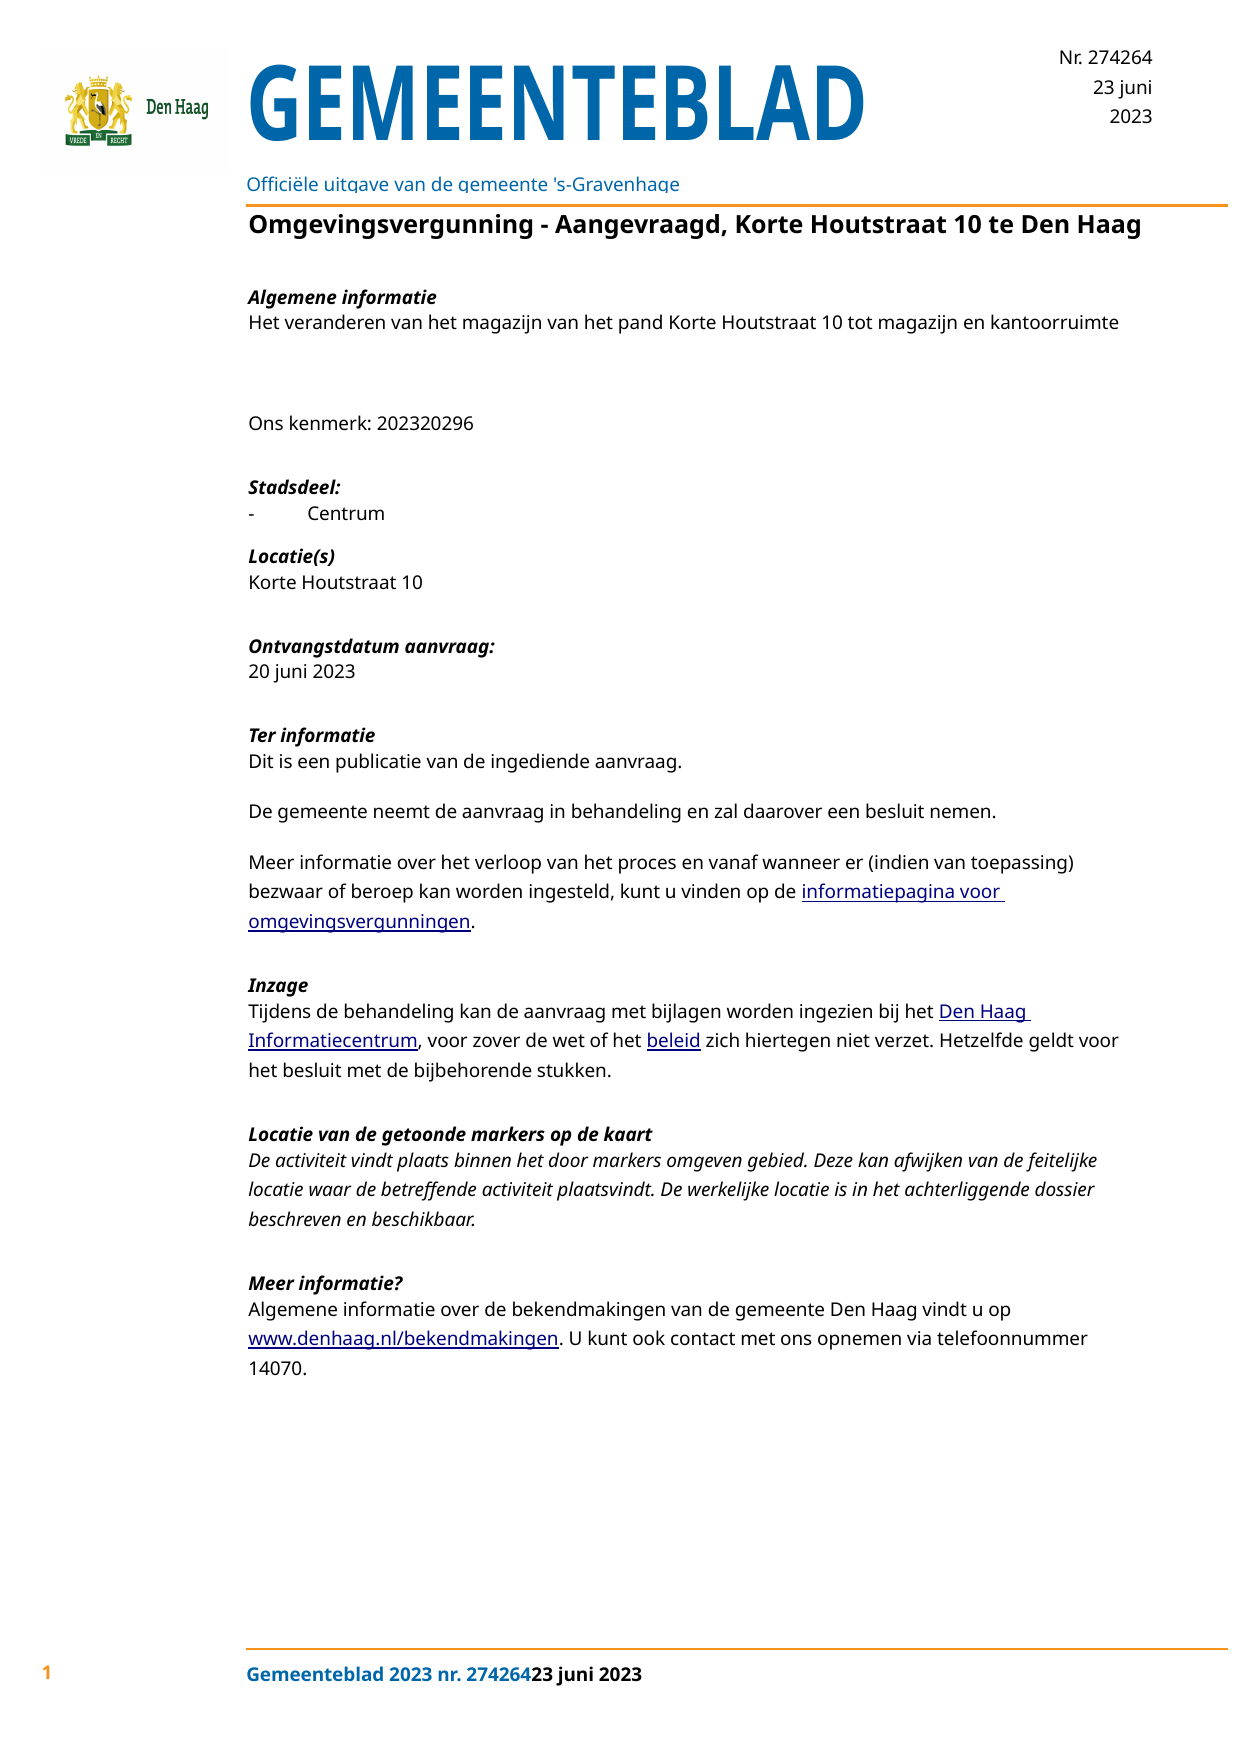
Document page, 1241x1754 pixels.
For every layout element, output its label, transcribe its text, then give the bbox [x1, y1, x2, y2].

text Ter informatie [248, 723, 1152, 748]
text Stadsdeel: [248, 474, 1152, 500]
text Locatie van de getoonde markers op de kaart [248, 1121, 1152, 1147]
text Ontvangstdatum aanvraag: [248, 633, 1152, 659]
text Inzage [248, 972, 1152, 998]
text De gemeente neemt de aanvraag in behandeling en zal daarover een besluit nemen. [248, 799, 1152, 824]
text Ons kenmerk: 202320296 [248, 410, 1152, 436]
text Korte Houtstraat 10 [248, 569, 1152, 595]
text Dit is een publicatie van de ingediende aanvraag. [248, 748, 1152, 774]
text Meer informatie? [248, 1270, 1152, 1296]
list Centrum [248, 500, 1152, 526]
text Tijdens de behandeling kan de aanvraag met bijlagen worden ingezien bij het Den Haag Informatiecentrum, voor zover de wet of het beleid zich hiertegen niet verzet. Hetzelfde geldt voor het besluit met de bijbehorende stukken. [248, 998, 1152, 1083]
text Algemene informatie over de bekendmakingen van de gemeente Den Haag vindt u op www.denhaag.nl/bekendmakingen. U kunt ook contact met ons opnemen via telefoonnummer 14070. [248, 1296, 1152, 1381]
picture [41, 47, 231, 172]
text Locatie(s) [248, 543, 1152, 569]
text Het veranderen van het magazijn van het pand Korte Houtstraat 10 tot magazijn en kantoorruimte [248, 309, 1152, 335]
text 20 juni 2023 [248, 659, 1152, 684]
text De activiteit vindt plaats binnen het door markers omgeven gebied. Deze kan afwijken van de feitelijke locatie waar de betreffende activiteit plaatsvindt. De werkelijke locatie is in het achterliggende dossier beschreven en beschikbaar. [248, 1147, 1152, 1232]
text Omgevingsvergunning - Aangevraagd, Korte Houtstraat 10 te Den Haag [248, 207, 1152, 241]
text Meer informatie over het verloop van het proces en vanaf wanneer er (indien van toepassing) bezwaar of beroep kan worden ingesteld, kunt u vinden op de informatiepagina voor omgevingsvergunningen. [248, 849, 1152, 934]
text Algemene informatie [248, 284, 1152, 309]
